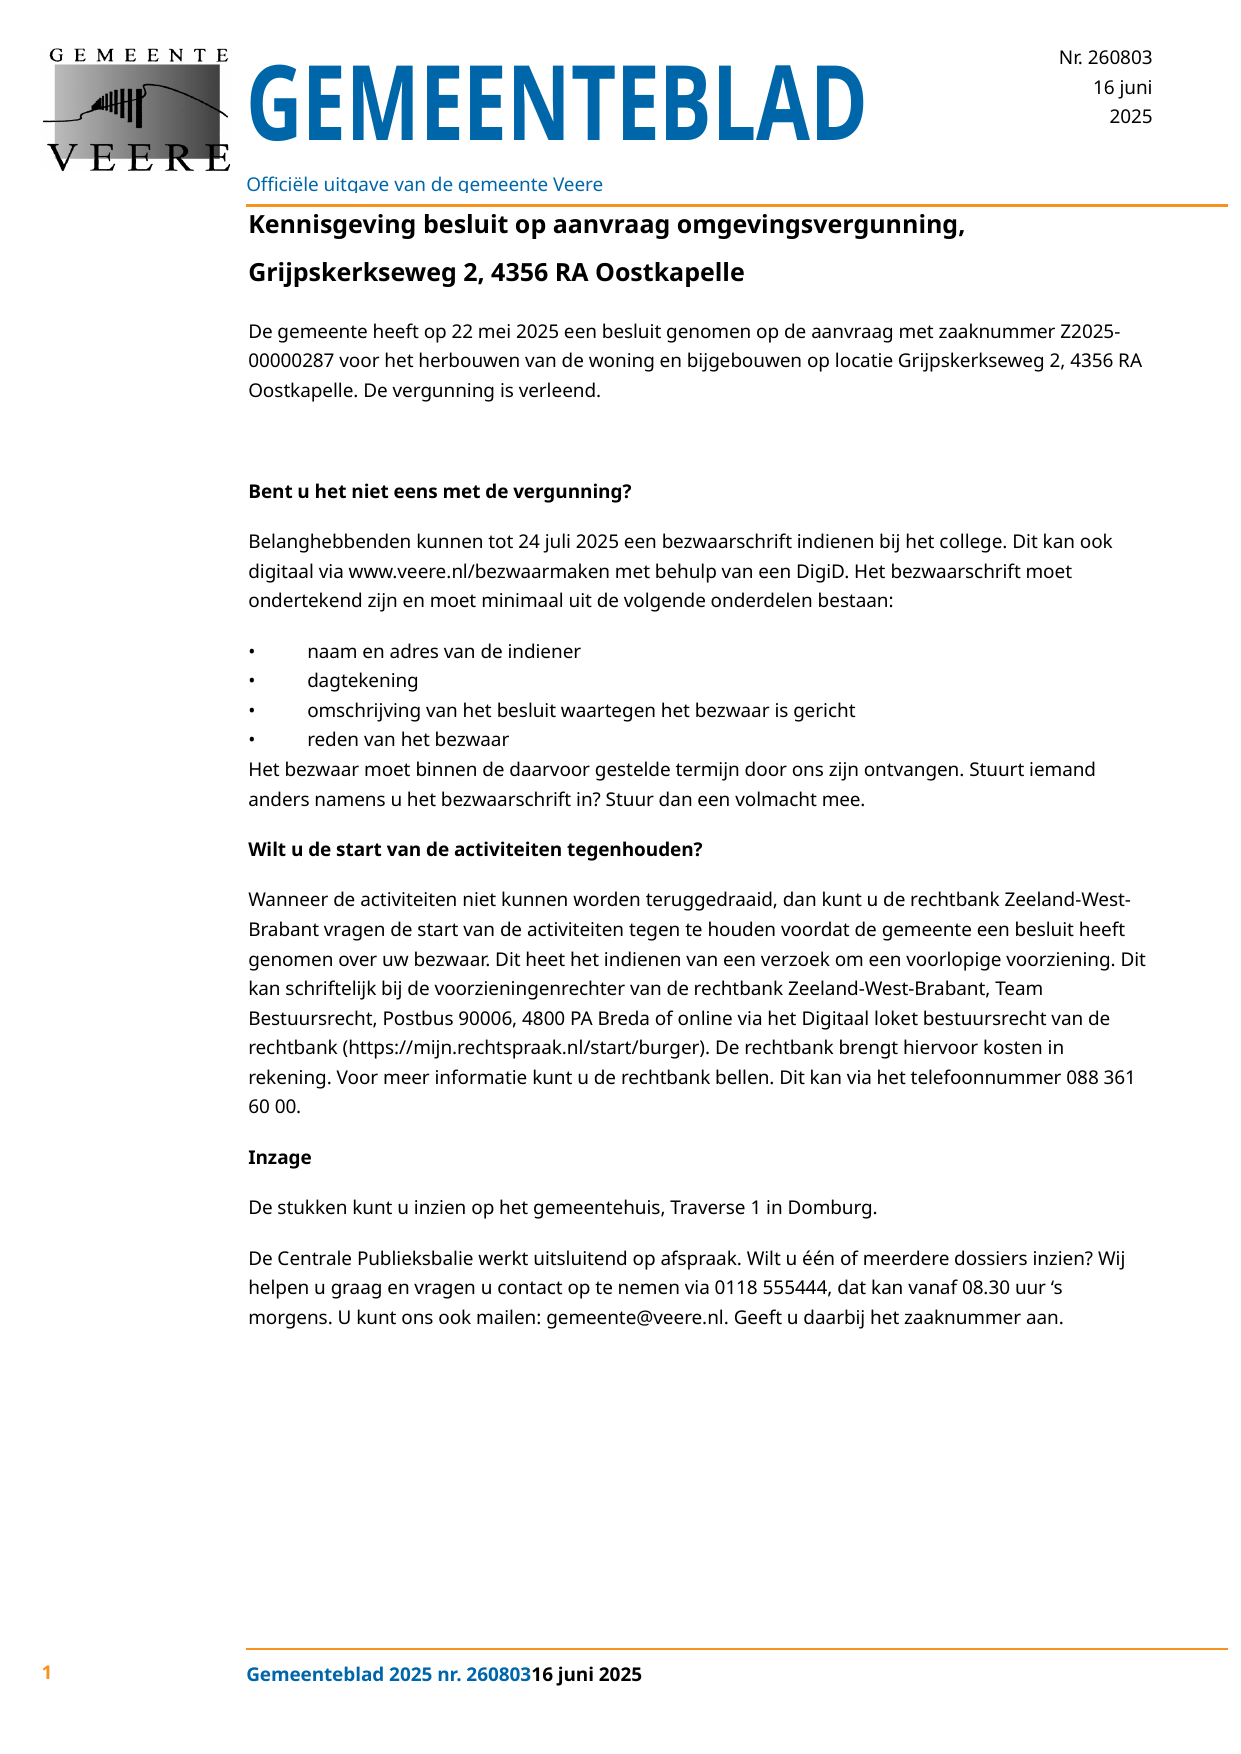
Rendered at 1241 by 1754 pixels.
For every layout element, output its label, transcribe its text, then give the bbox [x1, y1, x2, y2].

text Wanneer de activiteiten niet kunnen worden teruggedraaid, dan kunt u de rechtbank Zeeland-West-Brabant vragen de start van de activiteiten tegen te houden voordat de gemeente een besluit heeft genomen over uw bezwaar. Dit heet het indienen van een verzoek om een voorlopige voorziening. Dit kan schriftelijk bij de voorzieningenrechter van de rechtbank Zeeland-West-Brabant, Team Bestuursrecht, Postbus 90006, 4800 PA Breda of online via het Digitaal loket bestuursrecht van de rechtbank (https://mijn.rechtspraak.nl/start/burger). De rechtbank brengt hiervoor kosten in rekening. Voor meer informatie kunt u de rechtbank bellen. Dit kan via het telefoonnummer 088 361 60 00. [248, 887, 1152, 1119]
list reden van het bezwaar [248, 727, 1152, 752]
text De gemeente heeft op 22 mei 2025 een besluit genomen op de aanvraag met zaaknummer Z2025-00000287 voor het herbouwen van de woning en bijgebouwen op locatie Grijpskerkseweg 2, 4356 RA Oostkapelle. De vergunning is verleend. [248, 318, 1152, 403]
list dagtekening [248, 667, 1152, 693]
list naam en adres van de indiener [248, 638, 1152, 664]
text Belanghebbenden kunnen tot 24 juli 2025 een bezwaarschrift indienen bij het college. Dit kan ook digitaal via www.veere.nl/bezwaarmaken met behulp van een DigiD. Het bezwaarschrift moet ondertekend zijn en moet minimaal uit de volgende onderdelen bestaan: [248, 528, 1152, 613]
text Kennisgeving besluit op aanvraag omgevingsvergunning, Grijpskerkseweg 2, 4356 RA Oostkapelle [248, 207, 1152, 288]
text Inzage [248, 1144, 1152, 1170]
text Bent u het niet eens met de vergunning? [248, 478, 1152, 504]
text De stukken kunt u inzien op het gemeentehuis, Traverse 1 in Domburg. [248, 1194, 1152, 1220]
text De Centrale Publieksbalie werkt uitsluitend op afspraak. Wilt u één of meerdere dossiers inzien? Wij helpen u graag en vragen u contact op te nemen via 0118 555444, dat kan vanaf 08.30 uur ‘s morgens. U kunt ons ook mailen: gemeente@veere.nl. Geeft u daarbij het zaaknummer aan. [248, 1245, 1152, 1330]
list omschrijving van het besluit waartegen het bezwaar is gericht [248, 697, 1152, 723]
picture [41, 47, 231, 172]
text Het bezwaar moet binnen de daarvoor gestelde termijn door ons zijn ontvangen. Stuurt iemand anders namens u het bezwaarschrift in? Stuur dan een volmacht mee. [248, 756, 1152, 812]
text Wilt u de start van de activiteiten tegenhouden? [248, 836, 1152, 862]
